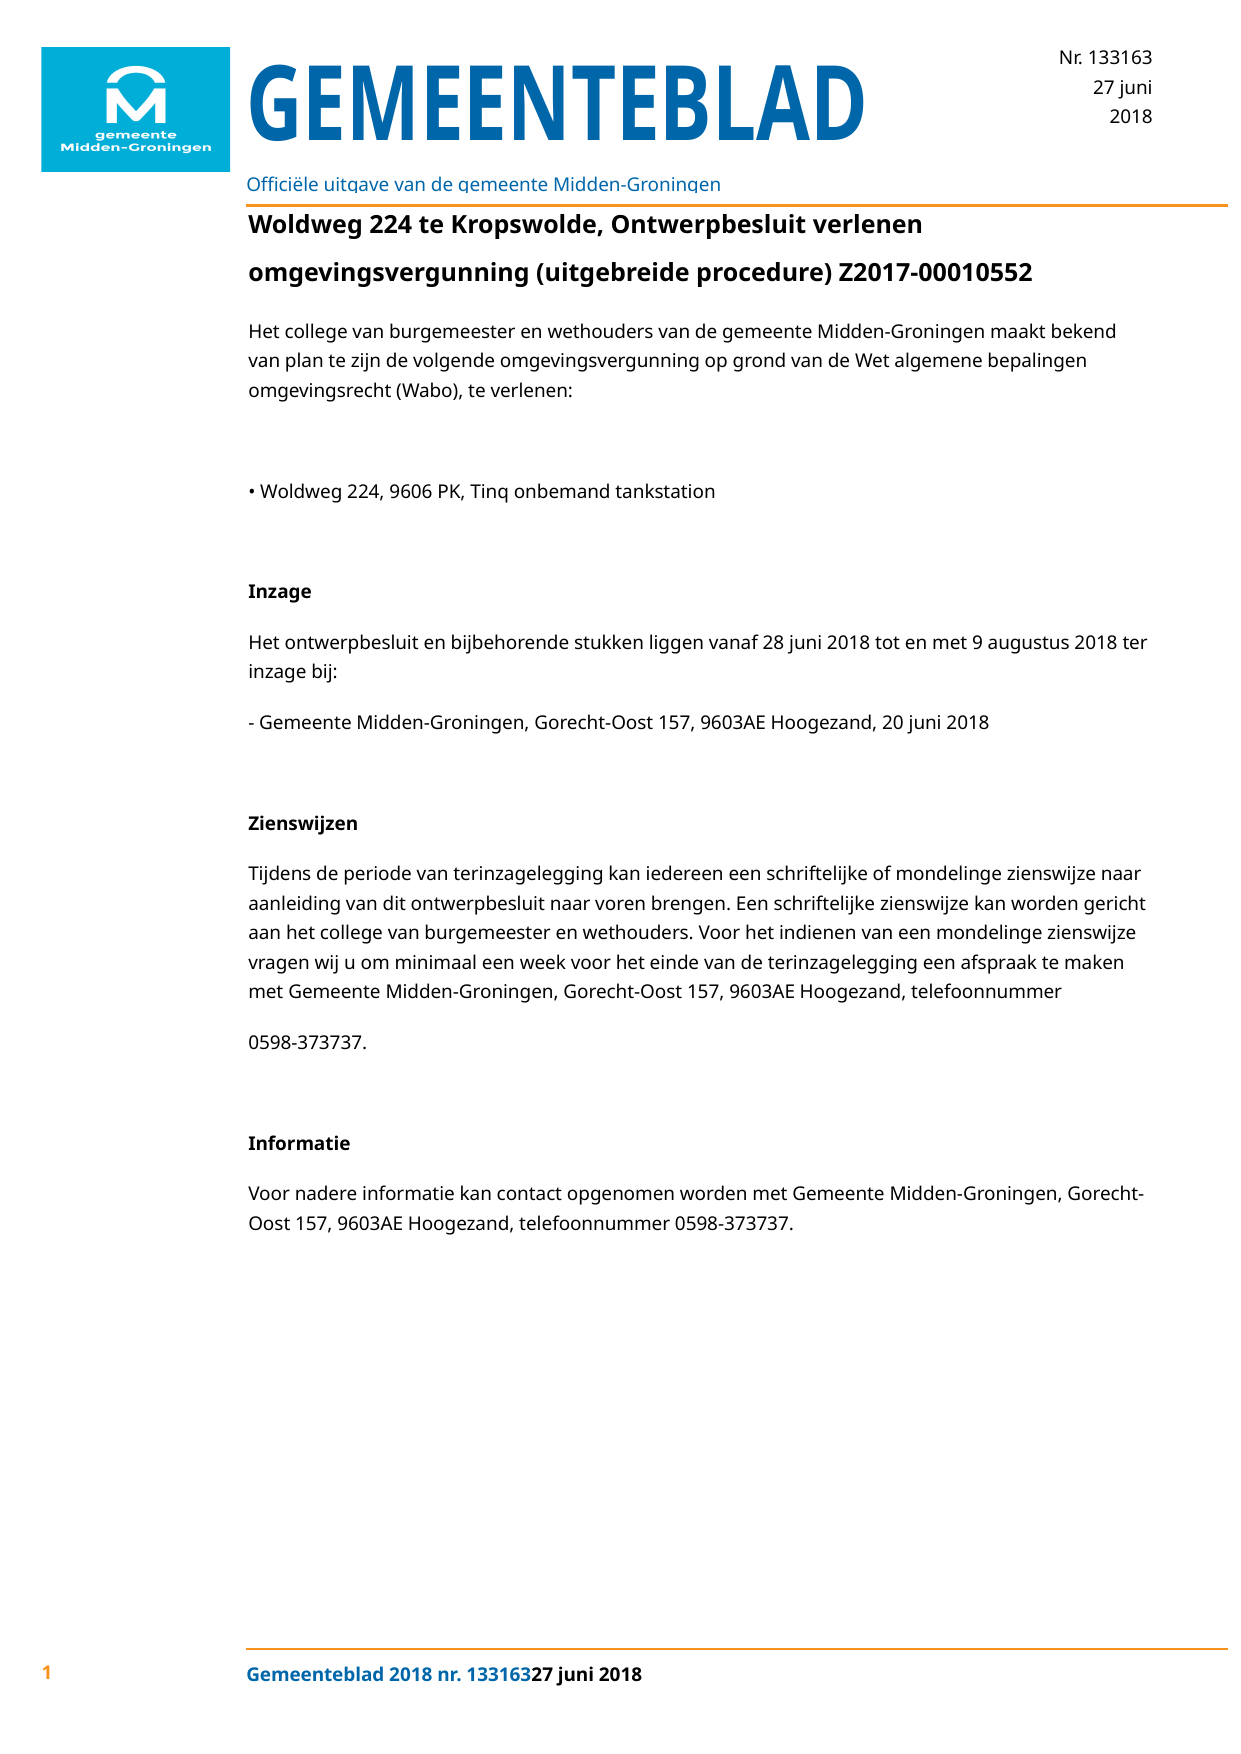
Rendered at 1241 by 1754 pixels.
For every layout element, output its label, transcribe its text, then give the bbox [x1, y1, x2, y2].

text • Woldweg 224, 9606 PK, Tinq onbemand tankstation [248, 478, 1152, 504]
picture [184, 146, 190, 153]
text Inzage [248, 579, 1152, 604]
picture [108, 66, 164, 82]
picture [107, 89, 165, 122]
text Het ontwerpbesluit en bijbehorende stukken liggen vanaf 28 juni 2018 tot en met 9 augustus 2018 ter inzage bij: [248, 629, 1152, 684]
text Tijdens de periode van terinzagelegging kan iedereen een schriftelijke of mondelinge zienswijze naar aanleiding van dit ontwerpbesluit naar voren brengen. Een schriftelijke zienswijze kan worden gericht aan het college van burgemeester en wethouders. Voor het indienen van een mondelinge zienswijze vragen wij u om minimaal een week voor het einde van de terinzagelegging een afspraak te maken met Gemeente Midden-Groningen, Gorecht-Oost 157, 9603AE Hoogezand, telefoonnummer [248, 860, 1152, 1004]
text 0598-373737. [248, 1029, 1152, 1055]
text Informatie [248, 1130, 1152, 1156]
text Voor nadere informatie kan contact opgenomen worden met Gemeente Midden-Groningen, Gorecht-Oost 157, 9603AE Hoogezand, telefoonnummer 0598-373737. [248, 1180, 1152, 1236]
text - Gemeente Midden-Groningen, Gorecht-Oost 157, 9603AE Hoogezand, 20 juni 2018 [248, 709, 1152, 735]
text Het college van burgemeester en wethouders van de gemeente Midden-Groningen maakt bekend van plan te zijn de volgende omgevingsvergunning op grond van de Wet algemene bepalingen omgevingsrecht (Wabo), te verlenen: [248, 318, 1152, 403]
text Zienswijzen [248, 810, 1152, 836]
text Woldweg 224 te Kropswolde, Ontwerpbesluit verlenen omgevingsvergunning (uitgebreide procedure) Z2017-00010552 [248, 207, 1152, 288]
